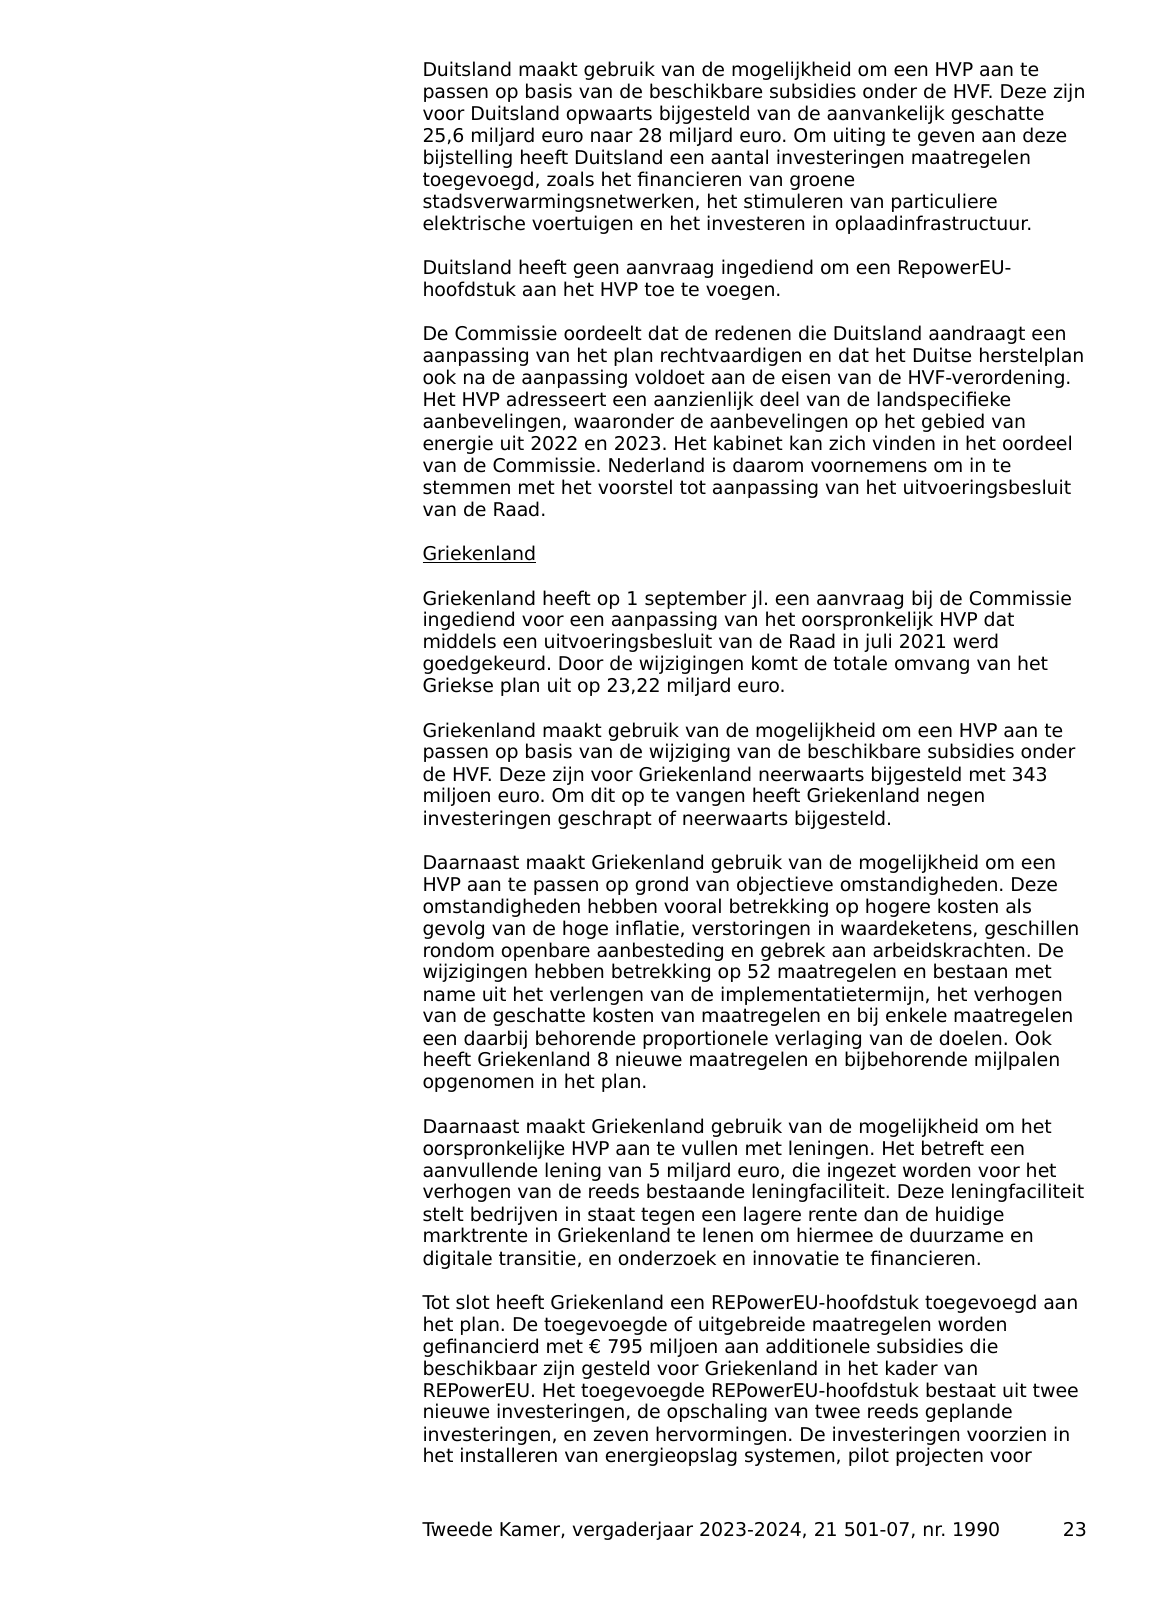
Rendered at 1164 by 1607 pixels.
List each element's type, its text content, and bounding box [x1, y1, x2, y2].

text Tot slot heeft Griekenland een REPowerEU-hoofdstuk toegevoegd aan het plan. De toegevoegde of uitgebreide maatregelen worden gefinancierd met € 795 miljoen aan additionele subsidies die beschikbaar zijn gesteld voor Griekenland in het kader van REPowerEU. Het toegevoegde REPowerEU-hoofdstuk bestaat uit twee nieuwe investeringen, de opschaling van twee reeds geplande investeringen, en zeven hervormingen. De investeringen voorzien in het installeren van energieopslag systemen, pilot projecten voor [422, 1292, 1087, 1467]
text Daarnaast maakt Griekenland gebruik van de mogelijkheid om een HVP aan te passen op grond van objectieve omstandigheden. Deze omstandigheden hebben vooral betrekking op hogere kosten als gevolg van de hoge inflatie, verstoringen in waardeketens, geschillen rondom openbare aanbesteding en gebrek aan arbeidskrachten. De wijzigingen hebben betrekking op 52 maatregelen en bestaan met name uit het verlengen van de implementatietermijn, het verhogen van de geschatte kosten van maatregelen en bij enkele maatregelen een daarbij behorende proportionele verlaging van de doelen. Ook heeft Griekenland 8 nieuwe maatregelen en bijbehorende mijlpalen opgenomen in het plan. [422, 852, 1087, 1093]
text Griekenland maakt gebruik van de mogelijkheid om een HVP aan te passen op basis van de wijziging van de beschikbare subsidies onder de HVF. Deze zijn voor Griekenland neerwaarts bijgesteld met 343 miljoen euro. Om dit op te vangen heeft Griekenland negen investeringen geschrapt of neerwaarts bijgesteld. [422, 719, 1087, 829]
subtitle Griekenland [422, 543, 1087, 565]
text Daarnaast maakt Griekenland gebruik van de mogelijkheid om het oorspronkelijke HVP aan te vullen met leningen. Het betreft een aanvullende lening van 5 miljard euro, die ingezet worden voor het verhogen van de reeds bestaande leningfaciliteit. Deze leningfaciliteit stelt bedrijven in staat tegen een lagere rente dan de huidige marktrente in Griekenland te lenen om hiermee de duurzame en digitale transitie, en onderzoek en innovatie te financieren. [422, 1116, 1087, 1269]
text Duitsland heeft geen aanvraag ingediend om een RepowerEU-hoofdstuk aan het HVP toe te voegen. [422, 257, 1087, 301]
text Griekenland heeft op 1 september jl. een aanvraag bij de Commissie ingediend voor een aanpassing van het oorspronkelijk HVP dat middels een uitvoeringsbesluit van de Raad in juli 2021 werd goedgekeurd. Door de wijzigingen komt de totale omvang van het Griekse plan uit op 23,22 miljard euro. [422, 587, 1087, 697]
text De Commissie oordeelt dat de redenen die Duitsland aandraagt een aanpassing van het plan rechtvaardigen en dat het Duitse herstelplan ook na de aanpassing voldoet aan de eisen van de HVF-verordening. Het HVP adresseert een aanzienlijk deel van de landspecifieke aanbevelingen, waaronder de aanbevelingen op het gebied van energie uit 2022 en 2023. Het kabinet kan zich vinden in het oordeel van de Commissie. Nederland is daarom voornemens om in te stemmen met het voorstel tot aanpassing van het uitvoeringsbesluit van de Raad. [422, 323, 1087, 521]
text Duitsland maakt gebruik van de mogelijkheid om een HVP aan te passen op basis van de beschikbare subsidies onder de HVF. Deze zijn voor Duitsland opwaarts bijgesteld van de aanvankelijk geschatte 25,6 miljard euro naar 28 miljard euro. Om uiting te geven aan deze bijstelling heeft Duitsland een aantal investeringen maatregelen toegevoegd, zoals het financieren van groene stadsverwarmingsnetwerken, het stimuleren van particuliere elektrische voertuigen en het investeren in oplaadinfrastructuur. [422, 59, 1087, 235]
